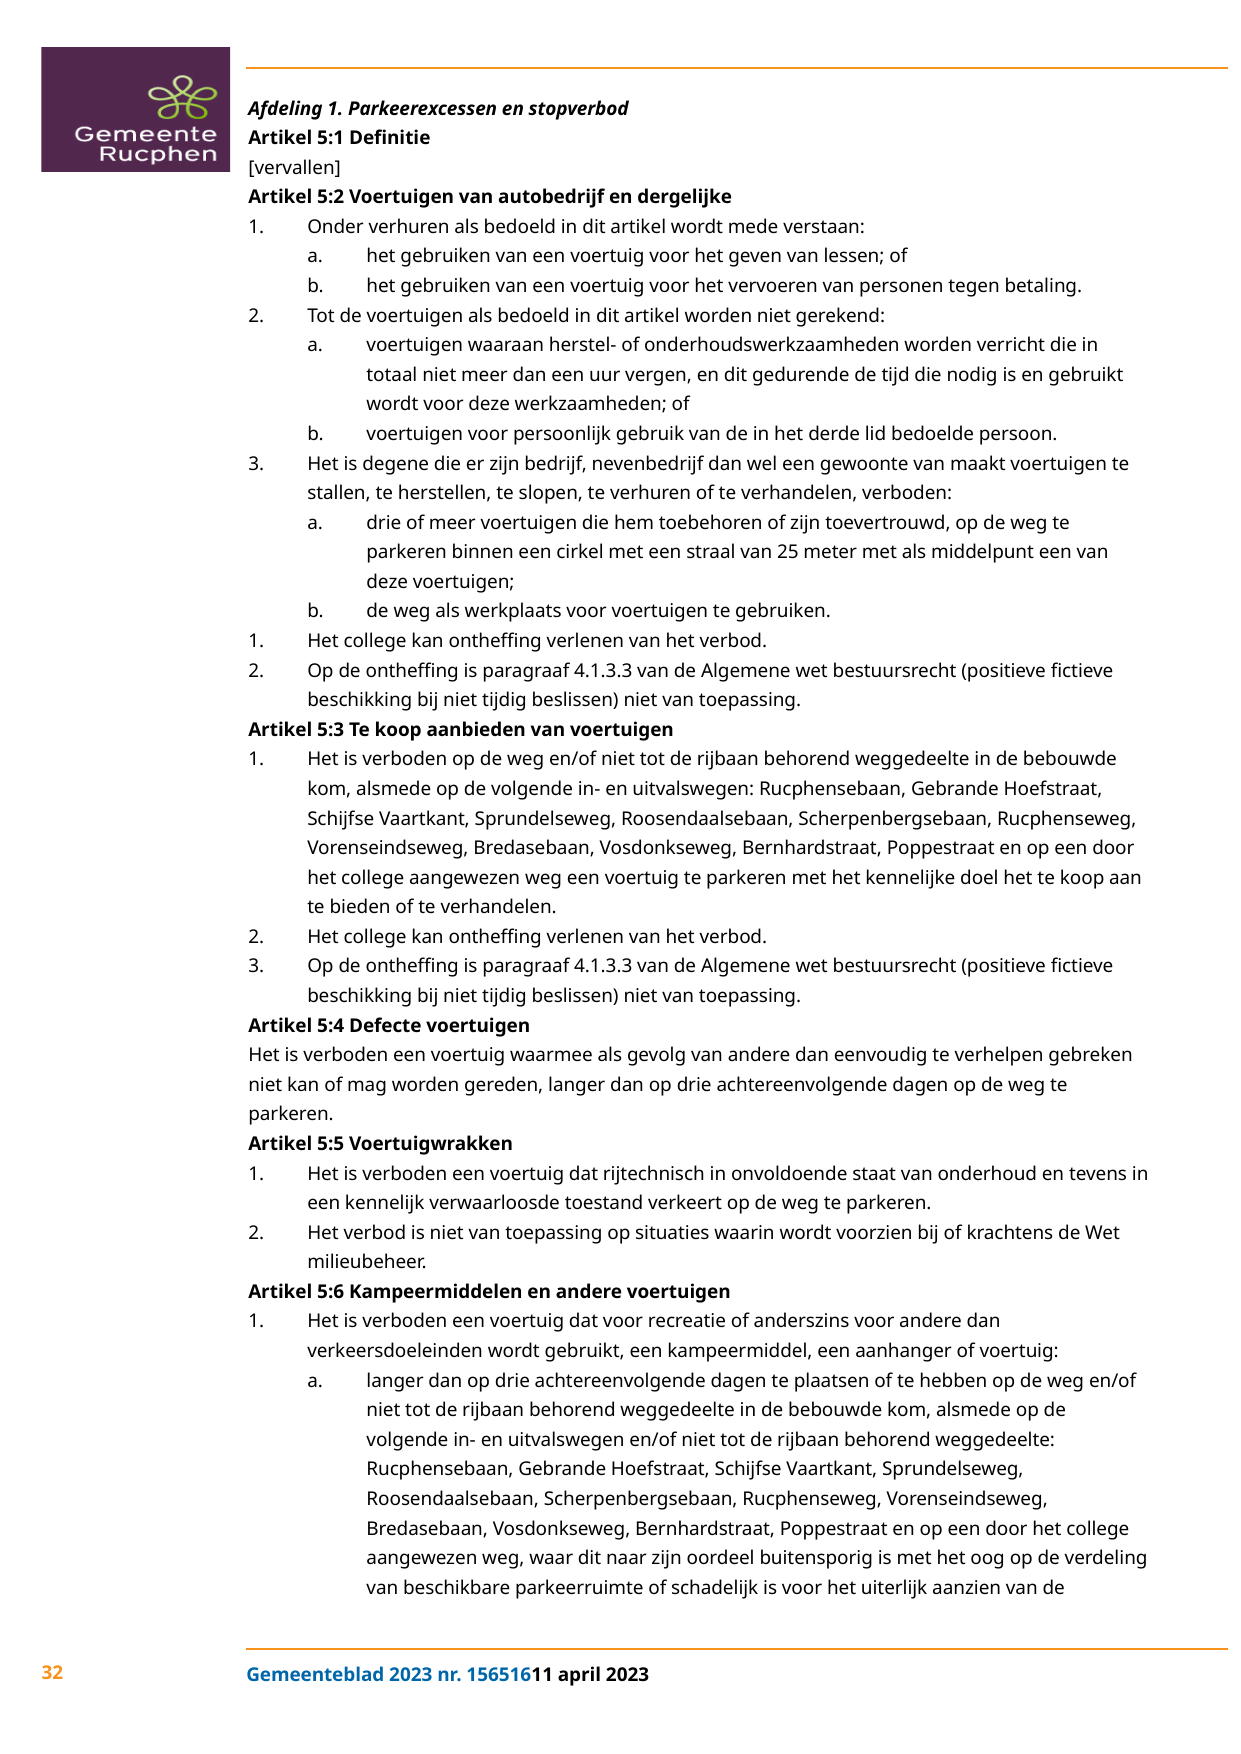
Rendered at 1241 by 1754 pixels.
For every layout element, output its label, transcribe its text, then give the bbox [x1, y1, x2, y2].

text Artikel 5:5 Voertuigwrakken [248, 1130, 1152, 1156]
list Op de ontheffing is paragraaf 4.1.3.3 van de Algemene wet bestuursrecht (positieve fictieve beschikking bij niet tijdig beslissen) niet van toepassing. [248, 953, 1152, 1008]
list de weg als werkplaats voor voertuigen te gebruiken. [307, 598, 1152, 623]
text Artikel 5:3 Te koop aanbieden van voertuigen [248, 716, 1152, 742]
picture [41, 47, 231, 172]
list drie of meer voertuigen die hem toebehoren of zijn toevertrouwd, op de weg te parkeren binnen een cirkel met een straal van 25 meter met als middelpunt een van deze voertuigen; [307, 509, 1152, 594]
text Artikel 5:1 Definitie [248, 124, 1152, 150]
list Het verbod is niet van toepassing op situaties waarin wordt voorzien bij of krachtens de Wet milieubeheer. [248, 1219, 1152, 1274]
text Artikel 5:6 Kampeermiddelen en andere voertuigen [248, 1278, 1152, 1304]
list het gebruiken van een voertuig voor het vervoeren van personen tegen betaling. [307, 272, 1152, 298]
list het gebruiken van een voertuig voor het geven van lessen; of [307, 243, 1152, 268]
list Tot de voertuigen als bedoeld in dit artikel worden niet gerekend: [248, 302, 1152, 328]
text Afdeling 1. Parkeerexcessen en stopverbod [248, 95, 1152, 121]
list voertuigen waaraan herstel- of onderhoudswerkzaamheden worden verricht die in totaal niet meer dan een uur vergen, en dit gedurende de tijd die nodig is en gebruikt wordt voor deze werkzaamheden; of [307, 331, 1152, 416]
text Het is verboden een voertuig waarmee als gevolg van andere dan eenvoudig te verhelpen gebreken niet kan of mag worden gereden, langer dan op drie achtereenvolgende dagen op de weg te parkeren. [248, 1041, 1152, 1126]
list Het college kan ontheffing verlenen van het verbod. [248, 923, 1152, 949]
text Artikel 5:2 Voertuigen van autobedrijf en dergelijke [248, 183, 1152, 209]
list Het college kan ontheffing verlenen van het verbod. [248, 627, 1152, 653]
text [vervallen] [248, 154, 1152, 180]
list Op de ontheffing is paragraaf 4.1.3.3 van de Algemene wet bestuursrecht (positieve fictieve beschikking bij niet tijdig beslissen) niet van toepassing. [248, 657, 1152, 712]
list Onder verhuren als bedoeld in dit artikel wordt mede verstaan: [248, 213, 1152, 239]
text Artikel 5:4 Defecte voertuigen [248, 1012, 1152, 1038]
list Het is verboden op de weg en/of niet tot de rijbaan behorend weggedeelte in de bebouwde kom, alsmede op de volgende in- en uitvalswegen: Rucphensebaan, Gebrande Hoefstraat, Schijfse Vaartkant, Sprundelseweg, Roosendaalsebaan, Scherpenbergsebaan, Rucphenseweg, Vorenseindseweg, Bredasebaan, Vosdonkseweg, Bernhardstraat, Poppestraat en op een door het college aangewezen weg een voertuig te parkeren met het kennelijke doel het te koop aan te bieden of te verhandelen. [248, 746, 1152, 919]
list Het is degene die er zijn bedrijf, nevenbedrijf dan wel een gewoonte van maakt voertuigen te stallen, te herstellen, te slopen, te verhuren of te verhandelen, verboden: [248, 450, 1152, 505]
list voertuigen voor persoonlijk gebruik van de in het derde lid bedoelde persoon. [307, 420, 1152, 446]
list langer dan op drie achtereenvolgende dagen te plaatsen of te hebben op de weg en/of niet tot de rijbaan behorend weggedeelte in de bebouwde kom, alsmede op de volgende in- en uitvalswegen en/of niet tot de rijbaan behorend weggedeelte: Rucphensebaan, Gebrande Hoefstraat, Schijfse Vaartkant, Sprundelseweg, Roosendaalsebaan, Scherpenbergsebaan, Rucphenseweg, Vorenseindseweg, Bredasebaan, Vosdonkseweg, Bernhardstraat, Poppestraat en op een door het college aangewezen weg, waar dit naar zijn oordeel buitensporig is met het oog op de verdeling van beschikbare parkeerruimte of schadelijk is voor het uiterlijk aanzien van de [307, 1367, 1152, 1600]
list Het is verboden een voertuig dat rijtechnisch in onvoldoende staat van onderhoud en tevens in een kennelijk verwaarloosde toestand verkeert op de weg te parkeren. [248, 1160, 1152, 1215]
list Het is verboden een voertuig dat voor recreatie of anderszins voor andere dan verkeersdoeleinden wordt gebruikt, een kampeermiddel, een aanhanger of voertuig: [248, 1308, 1152, 1363]
